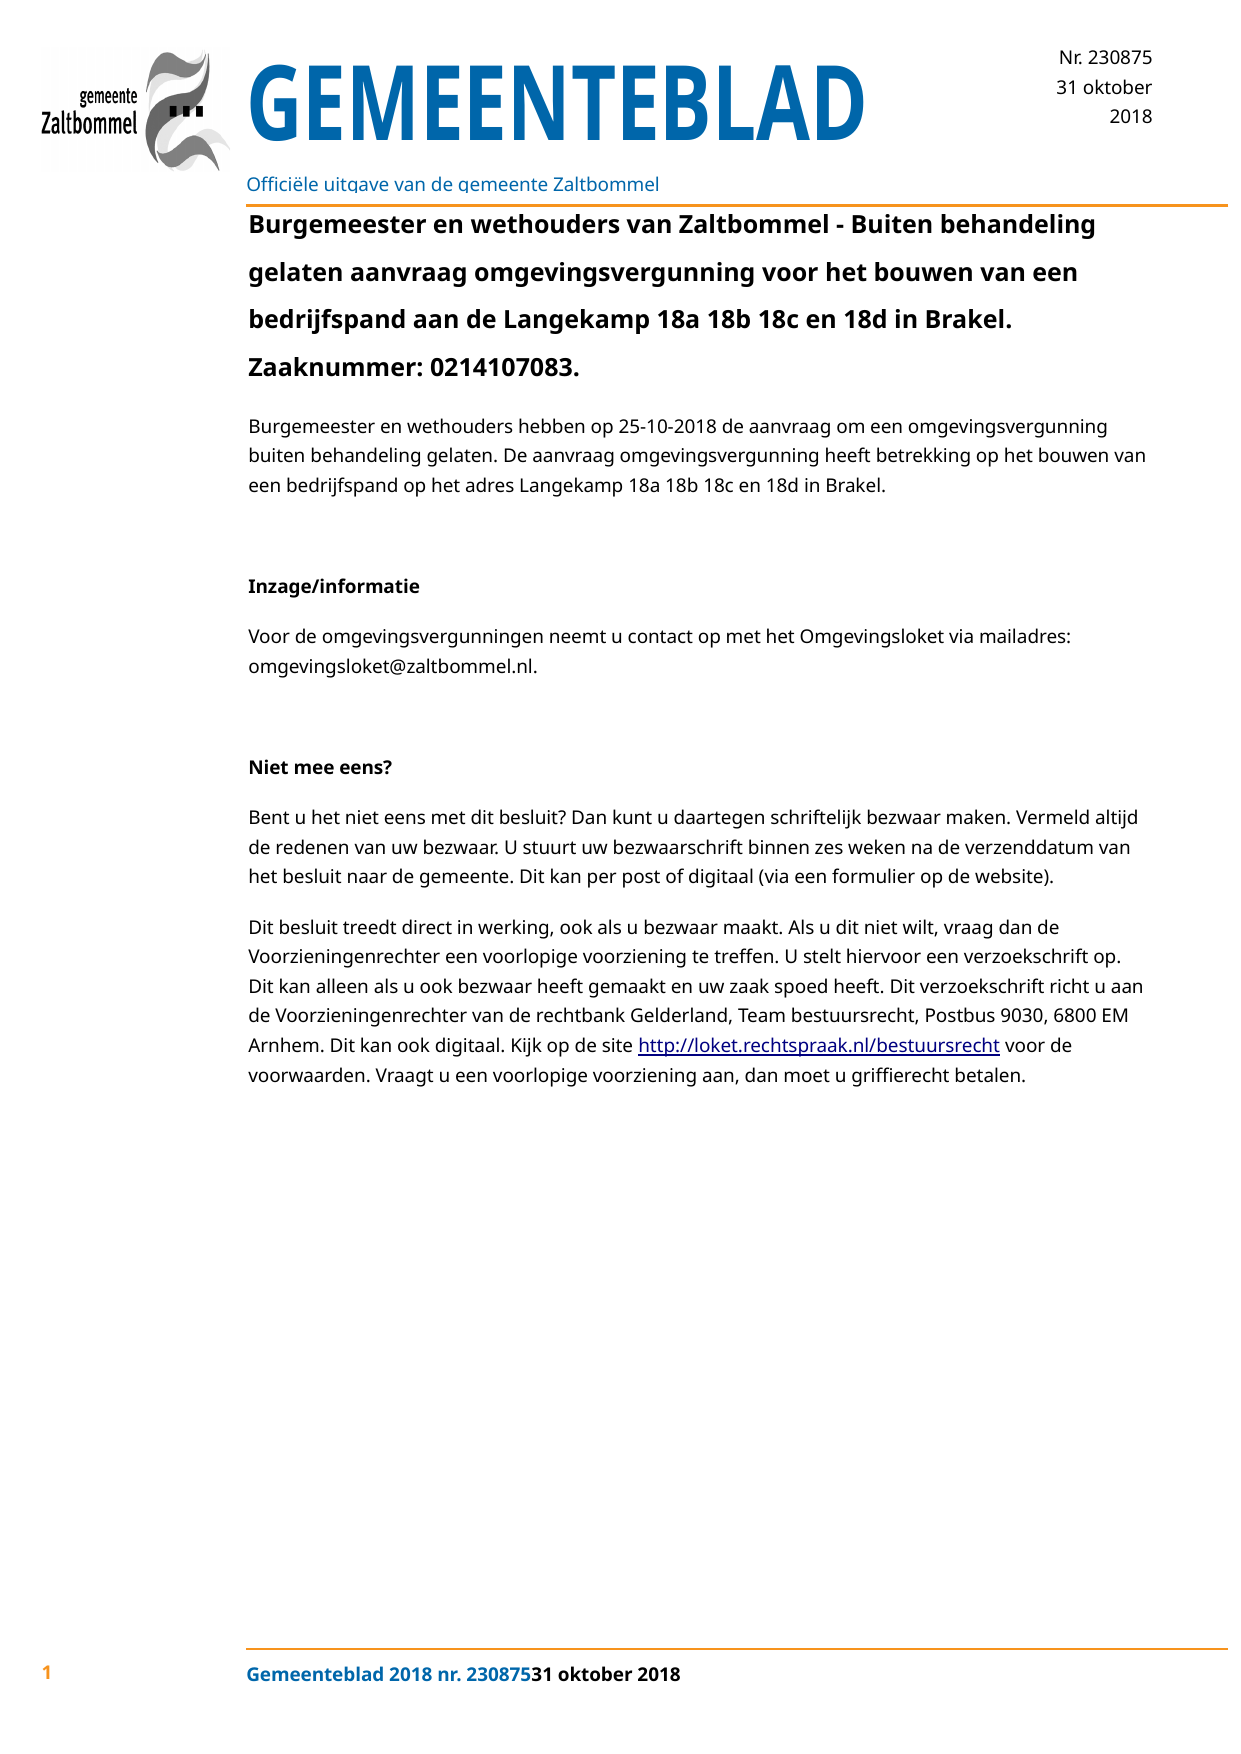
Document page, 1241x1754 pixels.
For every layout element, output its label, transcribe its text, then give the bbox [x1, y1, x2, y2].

text Bent u het niet eens met dit besluit? Dan kunt u daartegen schriftelijk bezwaar maken. Vermeld altijd de redenen van uw bezwaar. U stuurt uw bezwaarschrift binnen zes weken na de verzenddatum van het besluit naar de gemeente. Dit kan per post of digitaal (via een formulier op de website). [248, 804, 1152, 889]
text Burgemeester en wethouders van Zaltbommel - Buiten behandeling gelaten aanvraag omgevingsvergunning voor het bouwen van een bedrijfspand aan de Langekamp 18a 18b 18c en 18d in Brakel. Zaaknummer: 0214107083. [248, 207, 1152, 384]
text Inzage/informatie [248, 573, 1152, 599]
text Burgemeester en wethouders hebben op 25-10-2018 de aanvraag om een omgevingsvergunning buiten behandeling gelaten. De aanvraag omgevingsvergunning heeft betrekking op het bouwen van een bedrijfspand op het adres Langekamp 18a 18b 18c en 18d in Brakel. [248, 413, 1152, 498]
picture [41, 47, 231, 172]
text Voor de omgevingsvergunningen neemt u contact op met het Omgevingsloket via mailadres: omgevingsloket@zaltbommel.nl. [248, 623, 1152, 679]
text Niet mee eens? [248, 754, 1152, 780]
text Dit besluit treedt direct in werking, ook als u bezwaar maakt. Als u dit niet wilt, vraag dan de Voorzieningenrechter een voorlopige voorziening te treffen. U stelt hiervoor een verzoekschrift op. Dit kan alleen als u ook bezwaar heeft gemaakt en uw zaak spoed heeft. Dit verzoekschrift richt u aan de Voorzieningenrechter van de rechtbank Gelderland, Team bestuursrecht, Postbus 9030, 6800 EM Arnhem. Dit kan ook digitaal. Kijk op de site http://loket.rechtspraak.nl/bestuursrecht voor de voorwaarden. Vraagt u een voorlopige voorziening aan, dan moet u griffierecht betalen. [248, 914, 1152, 1088]
